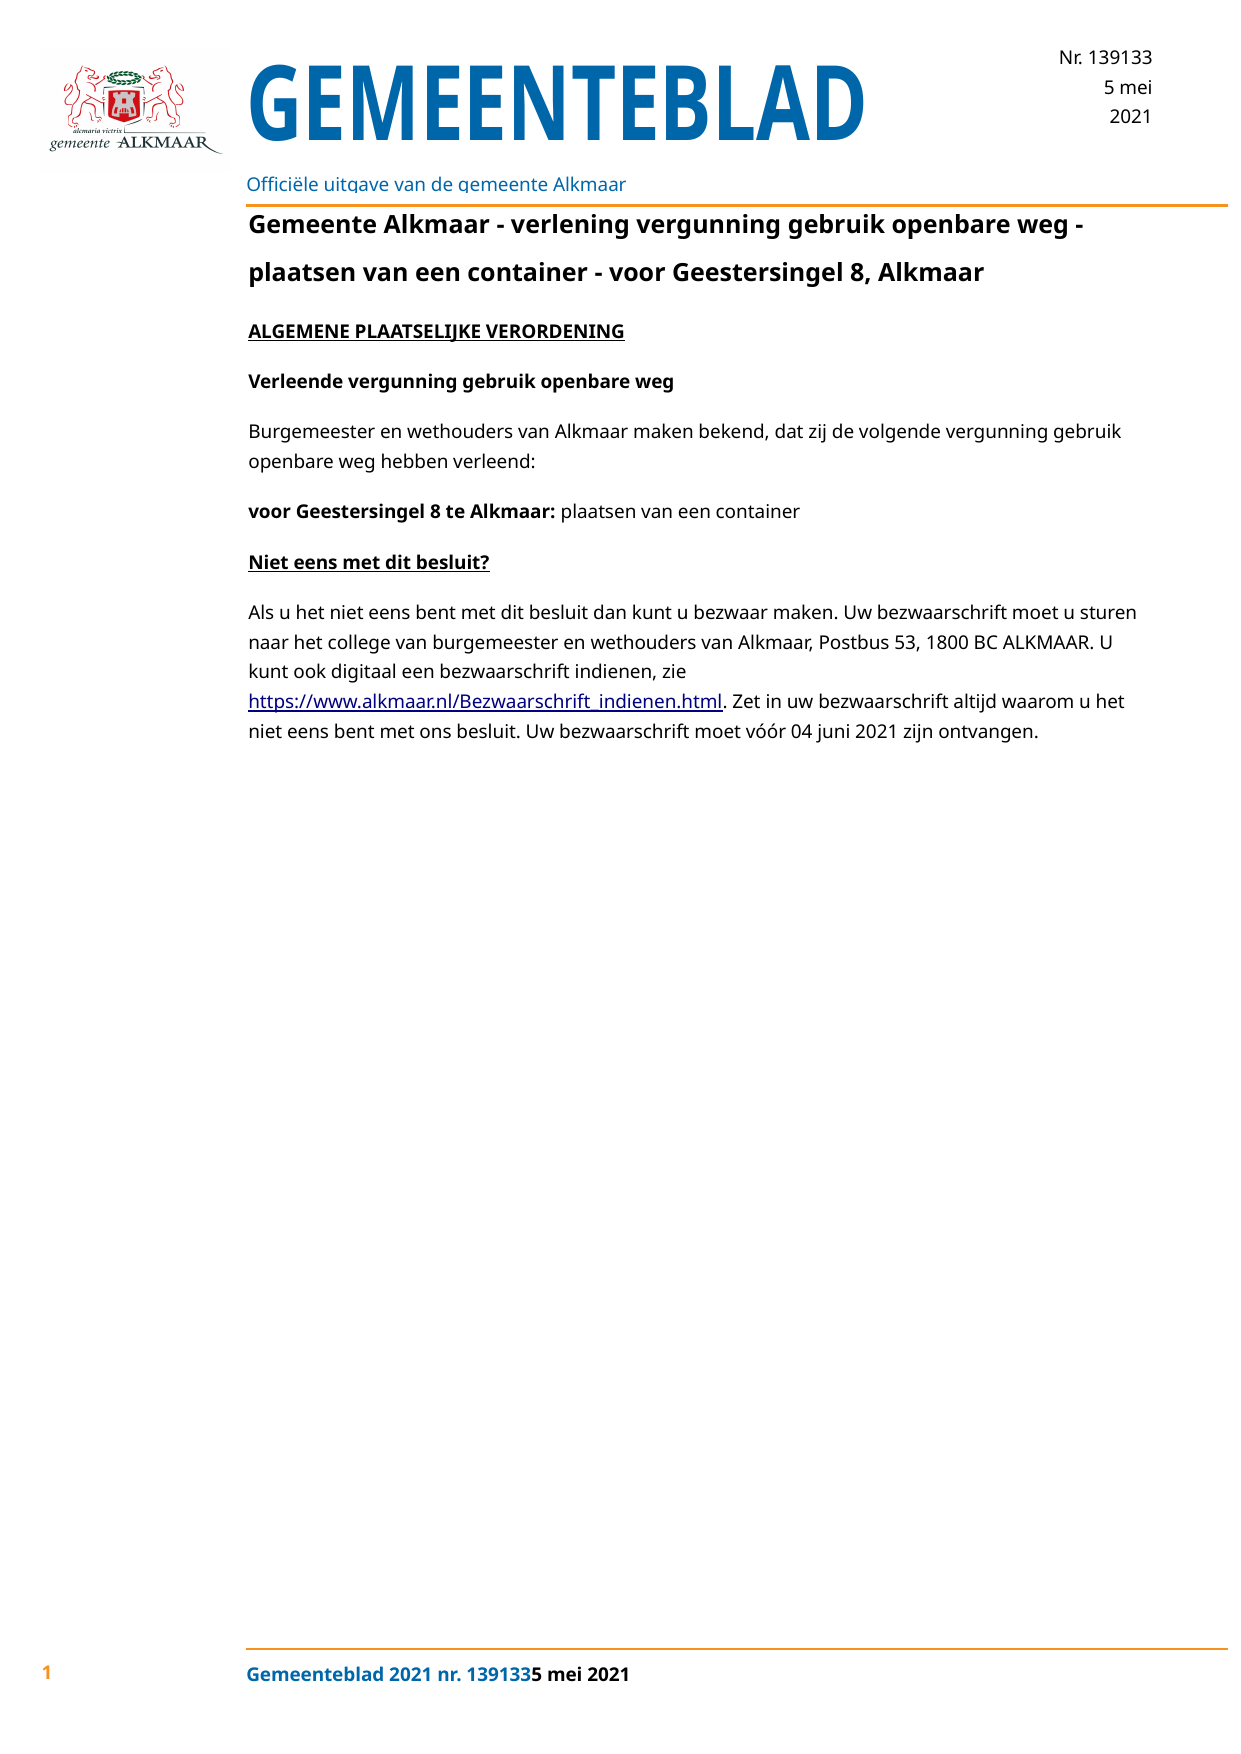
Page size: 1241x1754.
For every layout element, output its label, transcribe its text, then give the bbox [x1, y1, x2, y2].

text Burgemeester en wethouders van Alkmaar maken bekend, dat zij de volgende vergunning gebruik openbare weg hebben verleend: [248, 419, 1152, 474]
picture [41, 47, 231, 172]
text Verleende vergunning gebruik openbare weg [248, 368, 1152, 394]
text ALGEMENE PLAATSELIJKE VERORDENING [248, 318, 1152, 344]
text Als u het niet eens bent met dit besluit dan kunt u bezwaar maken. Uw bezwaarschrift moet u sturen naar het college van burgemeester en wethouders van Alkmaar, Postbus 53, 1800 BC ALKMAAR. U kunt ook digitaal een bezwaarschrift indienen, zie https://www.alkmaar.nl/Bezwaarschrift_indienen.html. Zet in uw bezwaarschrift altijd waarom u het niet eens bent met ons besluit. Uw bezwaarschrift moet vóór 04 juni 2021 zijn ontvangen. [248, 599, 1152, 744]
text Niet eens met dit besluit? [248, 549, 1152, 575]
text voor Geestersingel 8 te Alkmaar: plaatsen van een container [248, 499, 1152, 524]
text Gemeente Alkmaar - verlening vergunning gebruik openbare weg - plaatsen van een container - voor Geestersingel 8, Alkmaar [248, 207, 1152, 288]
